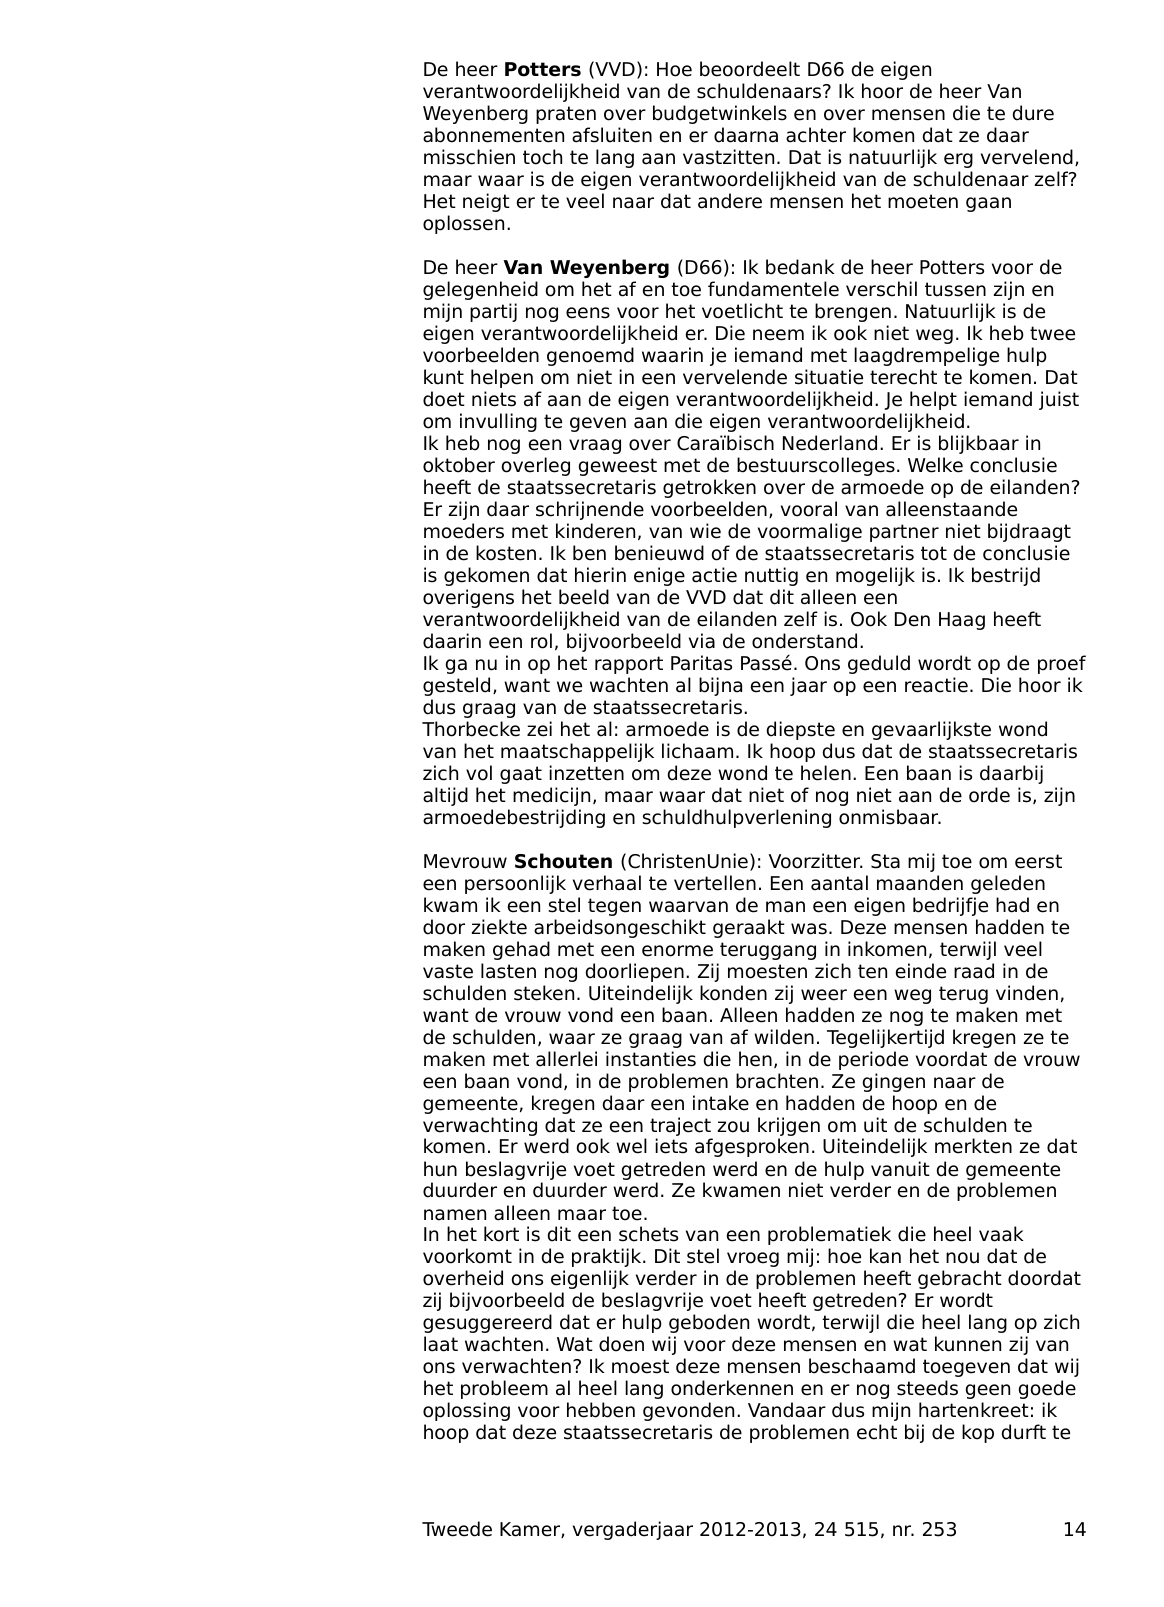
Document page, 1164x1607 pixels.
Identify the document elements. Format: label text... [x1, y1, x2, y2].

text De heer Potters (VVD): Hoe beoordeelt D66 de eigen verantwoordelijkheid van de schuldenaars? Ik hoor de heer Van Weyenberg praten over budgetwinkels en over mensen die te dure abonnementen afsluiten en er daarna achter komen dat ze daar misschien toch te lang aan vastzitten. Dat is natuurlijk erg vervelend, maar waar is de eigen verantwoordelijkheid van de schuldenaar zelf? Het neigt er te veel naar dat andere mensen het moeten gaan oplossen. [422, 59, 1087, 235]
text Ik ga nu in op het rapport Paritas Passé. Ons geduld wordt op de proef gesteld, want we wachten al bijna een jaar op een reactie. Die hoor ik dus graag van de staatssecretaris. [422, 653, 1087, 719]
text De heer Van Weyenberg (D66): Ik bedank de heer Potters voor de gelegenheid om het af en toe fundamentele verschil tussen zijn en mijn partij nog eens voor het voetlicht te brengen. Natuurlijk is de eigen verantwoordelijkheid er. Die neem ik ook niet weg. Ik heb twee voorbeelden genoemd waarin je iemand met laagdrempelige hulp kunt helpen om niet in een vervelende situatie terecht te komen. Dat doet niets af aan de eigen verantwoordelijkheid. Je helpt iemand juist om invulling te geven aan die eigen verantwoordelijkheid. [422, 257, 1087, 433]
text Mevrouw Schouten (ChristenUnie): Voorzitter. Sta mij toe om eerst een persoonlijk verhaal te vertellen. Een aantal maanden geleden kwam ik een stel tegen waarvan de man een eigen bedrijfje had en door ziekte arbeidsongeschikt geraakt was. Deze mensen hadden te maken gehad met een enorme teruggang in inkomen, terwijl veel vaste lasten nog doorliepen. Zij moesten zich ten einde raad in de schulden steken. Uiteindelijk konden zij weer een weg terug vinden, want de vrouw vond een baan. Alleen hadden ze nog te maken met de schulden, waar ze graag van af wilden. Tegelijkertijd kregen ze te maken met allerlei instanties die hen, in de periode voordat de vrouw een baan vond, in de problemen brachten. Ze gingen naar de gemeente, kregen daar een intake en hadden de hoop en de verwachting dat ze een traject zou krijgen om uit de schulden te komen. Er werd ook wel iets afgesproken. Uiteindelijk merkten ze dat hun beslagvrije voet getreden werd en de hulp vanuit de gemeente duurder en duurder werd. Ze kwamen niet verder en de problemen namen alleen maar toe. [422, 851, 1087, 1224]
text Thorbecke zei het al: armoede is de diepste en gevaarlijkste wond van het maatschappelijk lichaam. Ik hoop dus dat de staatssecretaris zich vol gaat inzetten om deze wond te helen. Een baan is daarbij altijd het medicijn, maar waar dat niet of nog niet aan de orde is, zijn armoedebestrijding en schuldhulpverlening onmisbaar. [422, 719, 1087, 828]
text In het kort is dit een schets van een problematiek die heel vaak voorkomt in de praktijk. Dit stel vroeg mij: hoe kan het nou dat de overheid ons eigenlijk verder in de problemen heeft gebracht doordat zij bijvoorbeeld de beslagvrije voet heeft getreden? Er wordt gesuggereerd dat er hulp geboden wordt, terwijl die heel lang op zich laat wachten. Wat doen wij voor deze mensen en wat kunnen zij van ons verwachten? Ik moest deze mensen beschaamd toegeven dat wij het probleem al heel lang onderkennen en er nog steeds geen goede oplossing voor hebben gevonden. Vandaar dus mijn hartenkreet: ik hoop dat deze staatssecretaris de problemen echt bij de kop durft te [422, 1224, 1087, 1444]
text Ik heb nog een vraag over Caraïbisch Nederland. Er is blijkbaar in oktober overleg geweest met de bestuurscolleges. Welke conclusie heeft de staatssecretaris getrokken over de armoede op de eilanden? Er zijn daar schrijnende voorbeelden, vooral van alleenstaande moeders met kinderen, van wie de voormalige partner niet bijdraagt in de kosten. Ik ben benieuwd of de staatssecretaris tot de conclusie is gekomen dat hierin enige actie nuttig en mogelijk is. Ik bestrijd overigens het beeld van de VVD dat dit alleen een verantwoordelijkheid van de eilanden zelf is. Ook Den Haag heeft daarin een rol, bijvoorbeeld via de onderstand. [422, 433, 1087, 653]
